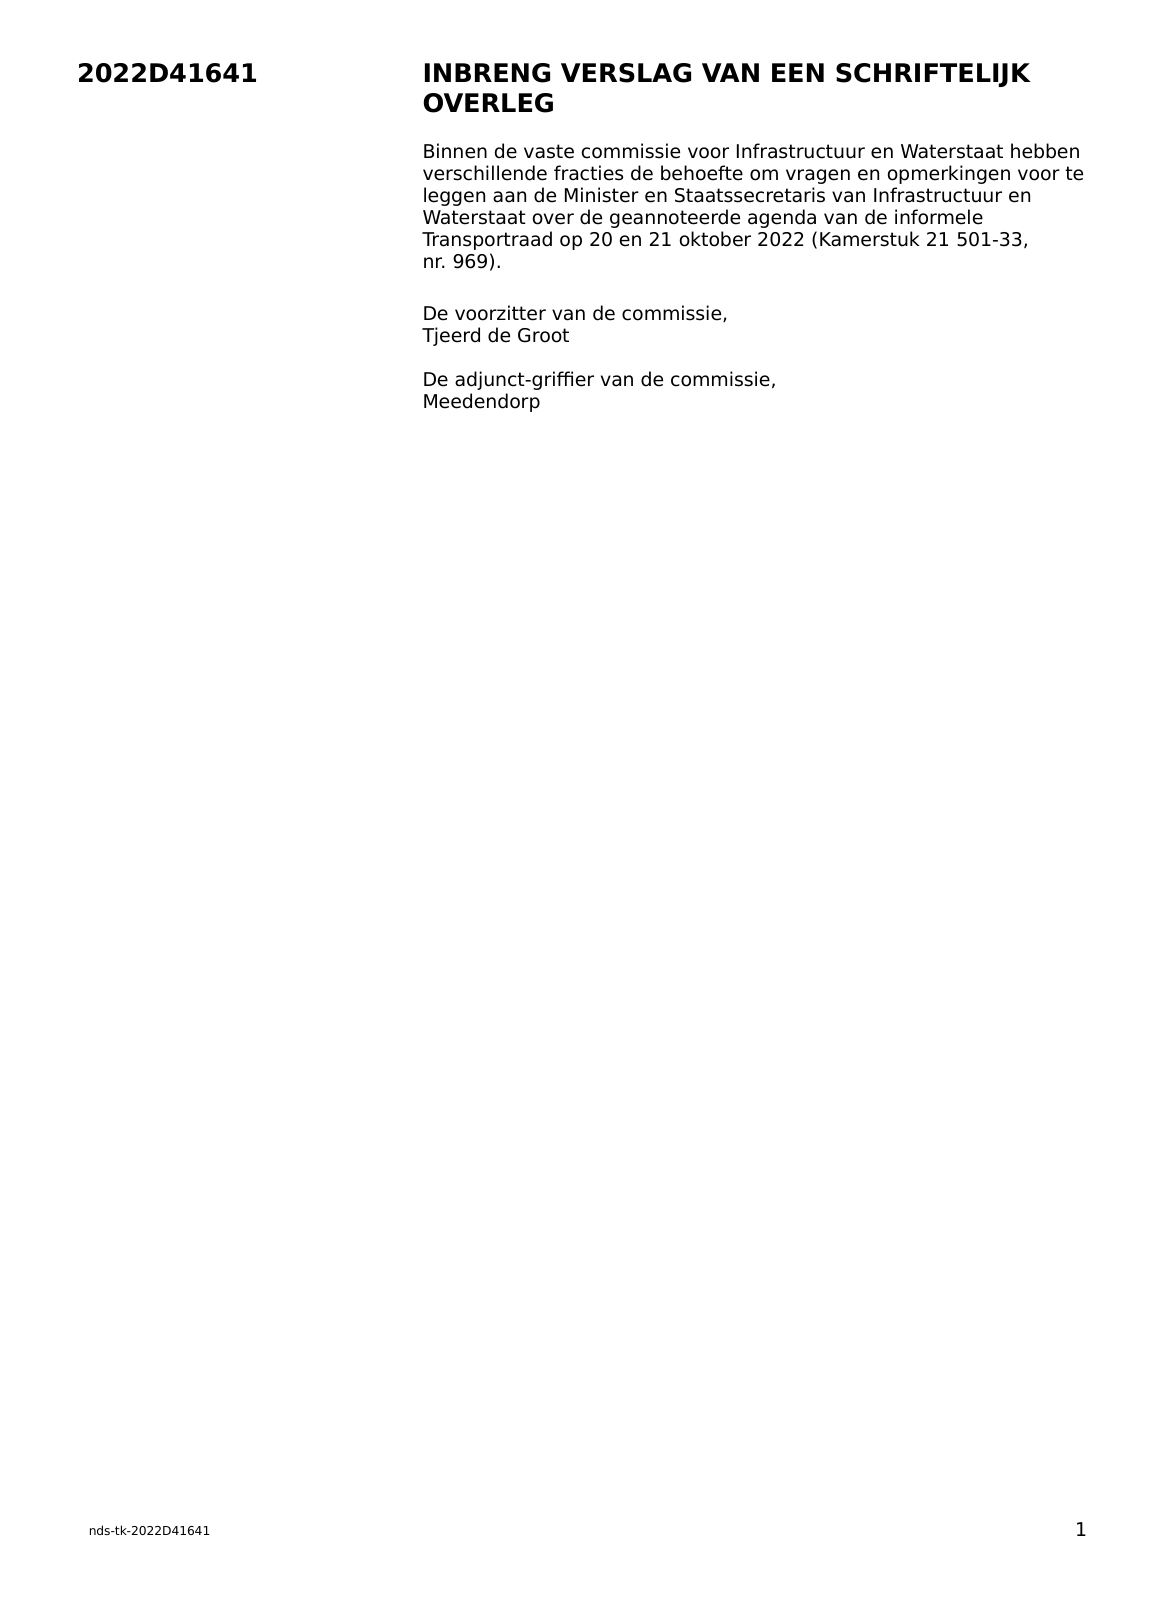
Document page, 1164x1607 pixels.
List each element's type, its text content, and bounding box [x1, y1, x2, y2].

text 2022D41641 INBRENG VERSLAG VAN EEN SCHRIFTELIJK OVERLEG [77, 59, 1087, 118]
text De voorzitter van de commissie, Tjeerd de Groot [422, 302, 1087, 346]
text nds-tk-2022D41641 [88, 1524, 323, 1538]
text De adjunct-griffier van de commissie, Meedendorp [422, 369, 1087, 413]
text Binnen de vaste commissie voor Infrastructuur en Waterstaat hebben verschillende fracties de behoefte om vragen en opmerkingen voor te leggen aan de Minister en Staatssecretaris van Infrastructuur en Waterstaat over de geannoteerde agenda van de informele Transportraad op 20 en 21 oktober 2022 (Kamerstuk 21 501-33, nr. 969). [422, 141, 1087, 272]
